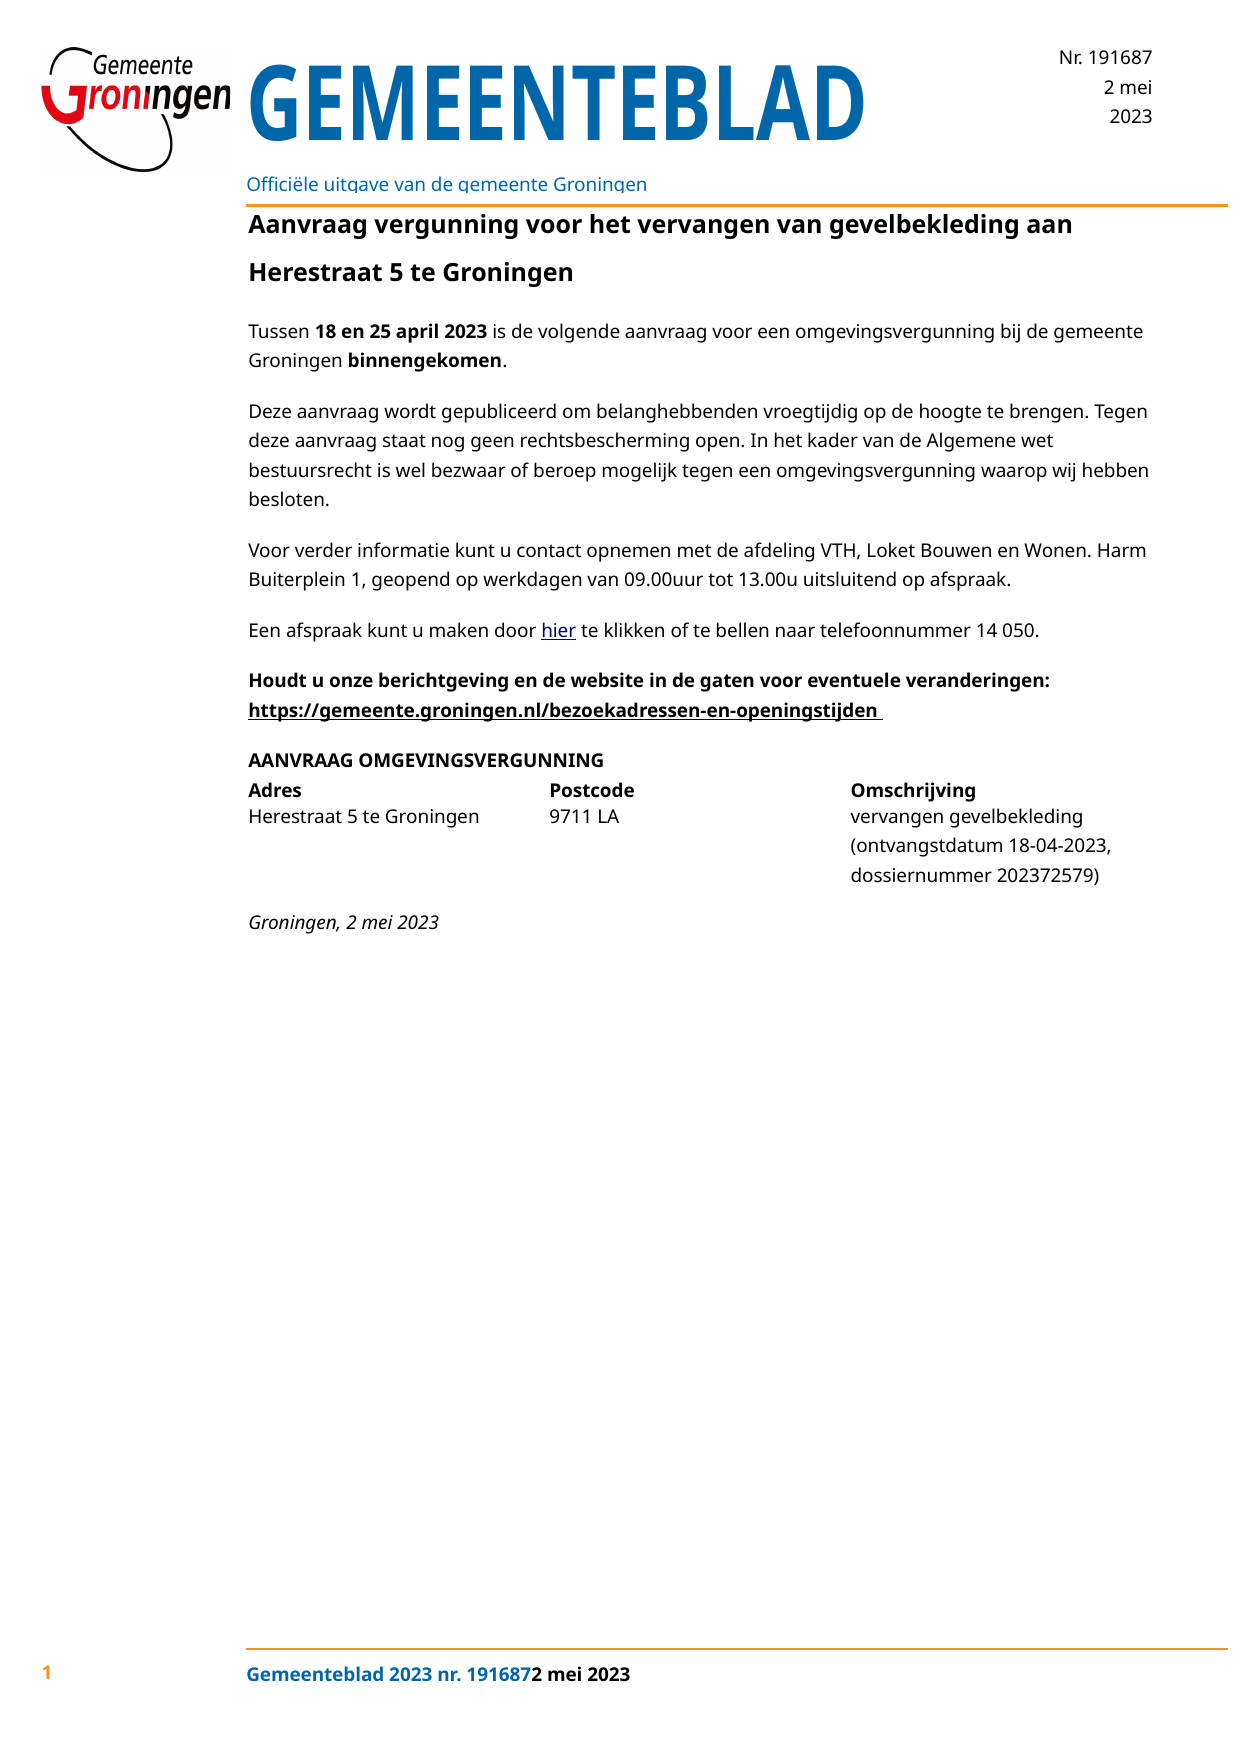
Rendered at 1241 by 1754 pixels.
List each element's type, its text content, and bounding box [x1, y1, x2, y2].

table_cell 9711 LA [549, 803, 850, 888]
table_header Omschrijving [850, 777, 1152, 803]
text Deze aanvraag wordt gepubliceerd om belanghebbenden vroegtijdig op de hoogte te brengen. Tegen deze aanvraag staat nog geen rechtsbescherming open. In het kader van de Algemene wet bestuursrecht is wel bezwaar of beroep mogelijk tegen een omgevingsvergunning waarop wij hebben besloten. [248, 398, 1152, 512]
text Een afspraak kunt u maken door hier te klikken of te bellen naar telefoonnummer 14 050. [248, 617, 1152, 643]
text Aanvraag vergunning voor het vervangen van gevelbekleding aan Herestraat 5 te Groningen [248, 207, 1152, 288]
table_header Postcode [549, 777, 850, 803]
text AANVRAAG OMGEVINGSVERGUNNING [248, 747, 1152, 773]
table_header Adres [248, 777, 549, 803]
picture [41, 47, 231, 172]
text Houdt u onze berichtgeving en de website in de gaten voor eventuele veranderingen: https://gemeente.groningen.nl/bezoekadressen-en-openingstijden [248, 667, 1152, 723]
text Groningen, 2 mei 2023 [248, 909, 1152, 935]
text Voor verder informatie kunt u contact opnemen met de afdeling VTH, Loket Bouwen en Wonen. Harm Buiterplein 1, geopend op werkdagen van 09.00uur tot 13.00u uitsluitend op afspraak. [248, 537, 1152, 592]
text Tussen 18 en 25 april 2023 is de volgende aanvraag voor een omgevingsvergunning bij de gemeente Groningen binnengekomen. [248, 318, 1152, 373]
table_cell vervangen gevelbekleding (ontvangstdatum 18-04-2023, dossiernummer 202372579) [850, 803, 1152, 888]
table_cell Herestraat 5 te Groningen [248, 803, 549, 888]
